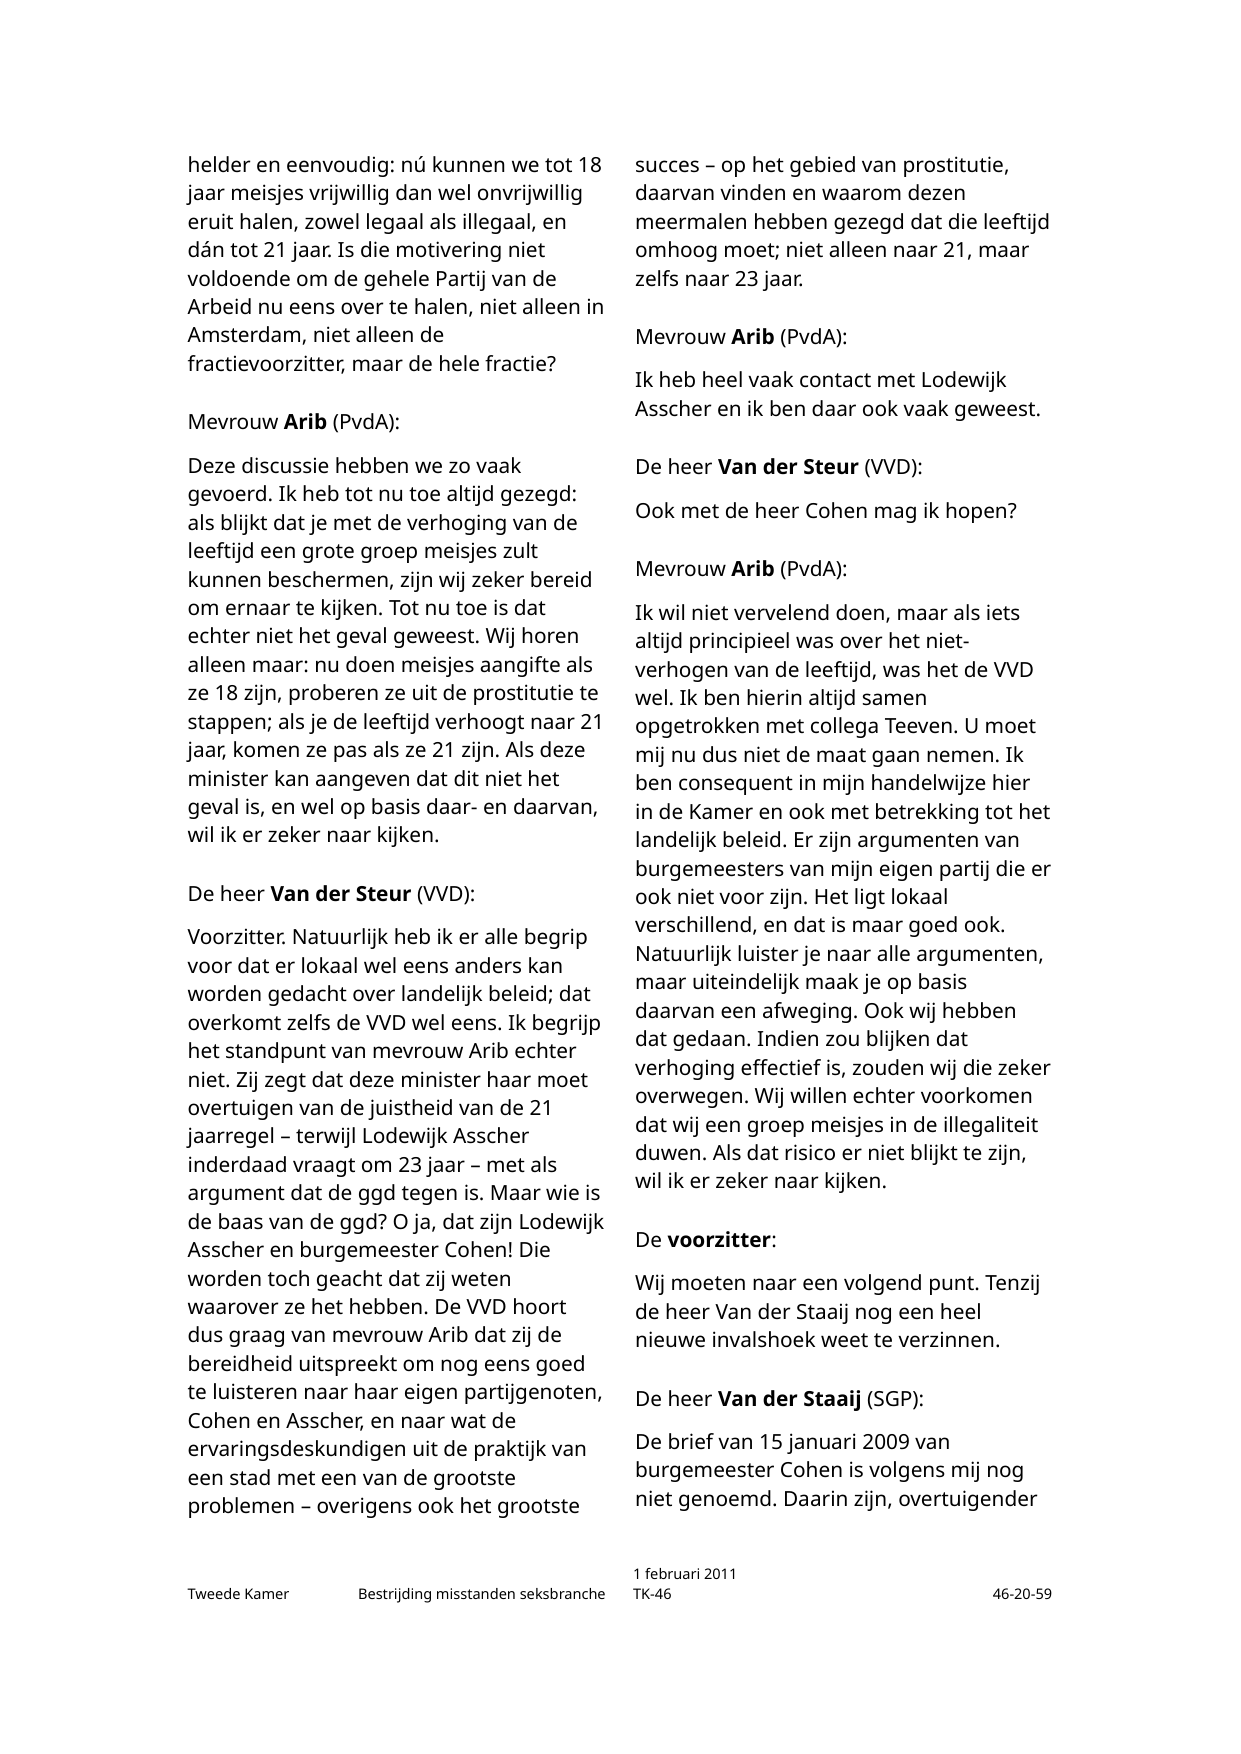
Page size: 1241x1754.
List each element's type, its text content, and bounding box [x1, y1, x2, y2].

text Mevrouw Arib (PvdA): [635, 322, 1053, 351]
text De brief van 15 januari 2009 van burgemeester Cohen is volgens mij nog niet genoemd. Daarin zijn, overtuigender [635, 1427, 1053, 1512]
text helder en eenvoudig: nú kunnen we tot 18 jaar meisjes vrijwillig dan wel onvrijwillig eruit halen, zowel legaal als illegaal, en dán tot 21 jaar. Is die motivering niet voldoende om de gehele Partij van de Arbeid nu eens over te halen, niet alleen in Amsterdam, niet alleen de fractievoorzitter, maar de hele fractie? [187, 150, 605, 377]
text Mevrouw Arib (PvdA): [635, 554, 1053, 583]
text succes – op het gebied van prostitutie, daarvan vinden en waarom dezen meermalen hebben gezegd dat die leeftijd omhoog moet; niet alleen naar 21, maar zelfs naar 23 jaar. [635, 150, 1053, 292]
text De heer Van der Staaij (SGP): [635, 1384, 1053, 1412]
text Deze discussie hebben we zo vaak gevoerd. Ik heb tot nu toe altijd gezegd: als blijkt dat je met de verhoging van de leeftijd een grote groep meisjes zult kunnen beschermen, zijn wij zeker bereid om ernaar te kijken. Tot nu toe is dat echter niet het geval geweest. Wij horen alleen maar: nu doen meisjes aangifte als ze 18 zijn, proberen ze uit de prostitutie te stappen; als je de leeftijd verhoogt naar 21 jaar, komen ze pas als ze 21 zijn. Als deze minister kan aangeven dat dit niet het geval is, en wel op basis daar- en daarvan, wil ik er zeker naar kijken. [187, 451, 605, 849]
text De heer Van der Steur (VVD): [187, 879, 605, 907]
text Ik heb heel vaak contact met Lodewijk Asscher en ik ben daar ook vaak geweest. [635, 366, 1053, 422]
text Mevrouw Arib (PvdA): [187, 407, 605, 436]
text Voorzitter. Natuurlijk heb ik er alle begrip voor dat er lokaal wel eens anders kan worden gedacht over landelijk beleid; dat overkomt zelfs de VVD wel eens. Ik begrijp het standpunt van mevrouw Arib echter niet. Zij zegt dat deze minister haar moet overtuigen van de juistheid van de 21 jaarregel – terwijl Lodewijk Asscher inderdaad vraagt om 23 jaar – met als argument dat de ggd tegen is. Maar wie is de baas van de ggd? O ja, dat zijn Lodewijk Asscher en burgemeester Cohen! Die worden toch geacht dat zij weten waarover ze het hebben. De VVD hoort dus graag van mevrouw Arib dat zij de bereidheid uitspreekt om nog eens goed te luisteren naar haar eigen partijgenoten, Cohen en Asscher, en naar wat de ervaringsdeskundigen uit de praktijk van een stad met een van de grootste problemen – overigens ook het grootste [187, 922, 605, 1520]
text De heer Van der Steur (VVD): [635, 452, 1053, 481]
text De voorzitter: [635, 1225, 1053, 1253]
text Ook met de heer Cohen mag ik hopen? [635, 496, 1053, 524]
text Ik wil niet vervelend doen, maar als iets altijd principieel was over het niet-verhogen van de leeftijd, was het de VVD wel. Ik ben hierin altijd samen opgetrokken met collega Teeven. U moet mij nu dus niet de maat gaan nemen. Ik ben consequent in mijn handelwijze hier in de Kamer en ook met betrekking tot het landelijk beleid. Er zijn argumenten van burgemeesters van mijn eigen partij die er ook niet voor zijn. Het ligt lokaal verschillend, en dat is maar goed ook. Natuurlijk luister je naar alle argumenten, maar uiteindelijk maak je op basis daarvan een afweging. Ook wij hebben dat gedaan. Indien zou blijken dat verhoging effectief is, zouden wij die zeker overwegen. Wij willen echter voorkomen dat wij een groep meisjes in de illegaliteit duwen. Als dat risico er niet blijkt te zijn, wil ik er zeker naar kijken. [635, 598, 1053, 1195]
text Wij moeten naar een volgend punt. Tenzij de heer Van der Staaij nog een heel nieuwe invalshoek weet te verzinnen. [635, 1268, 1053, 1354]
